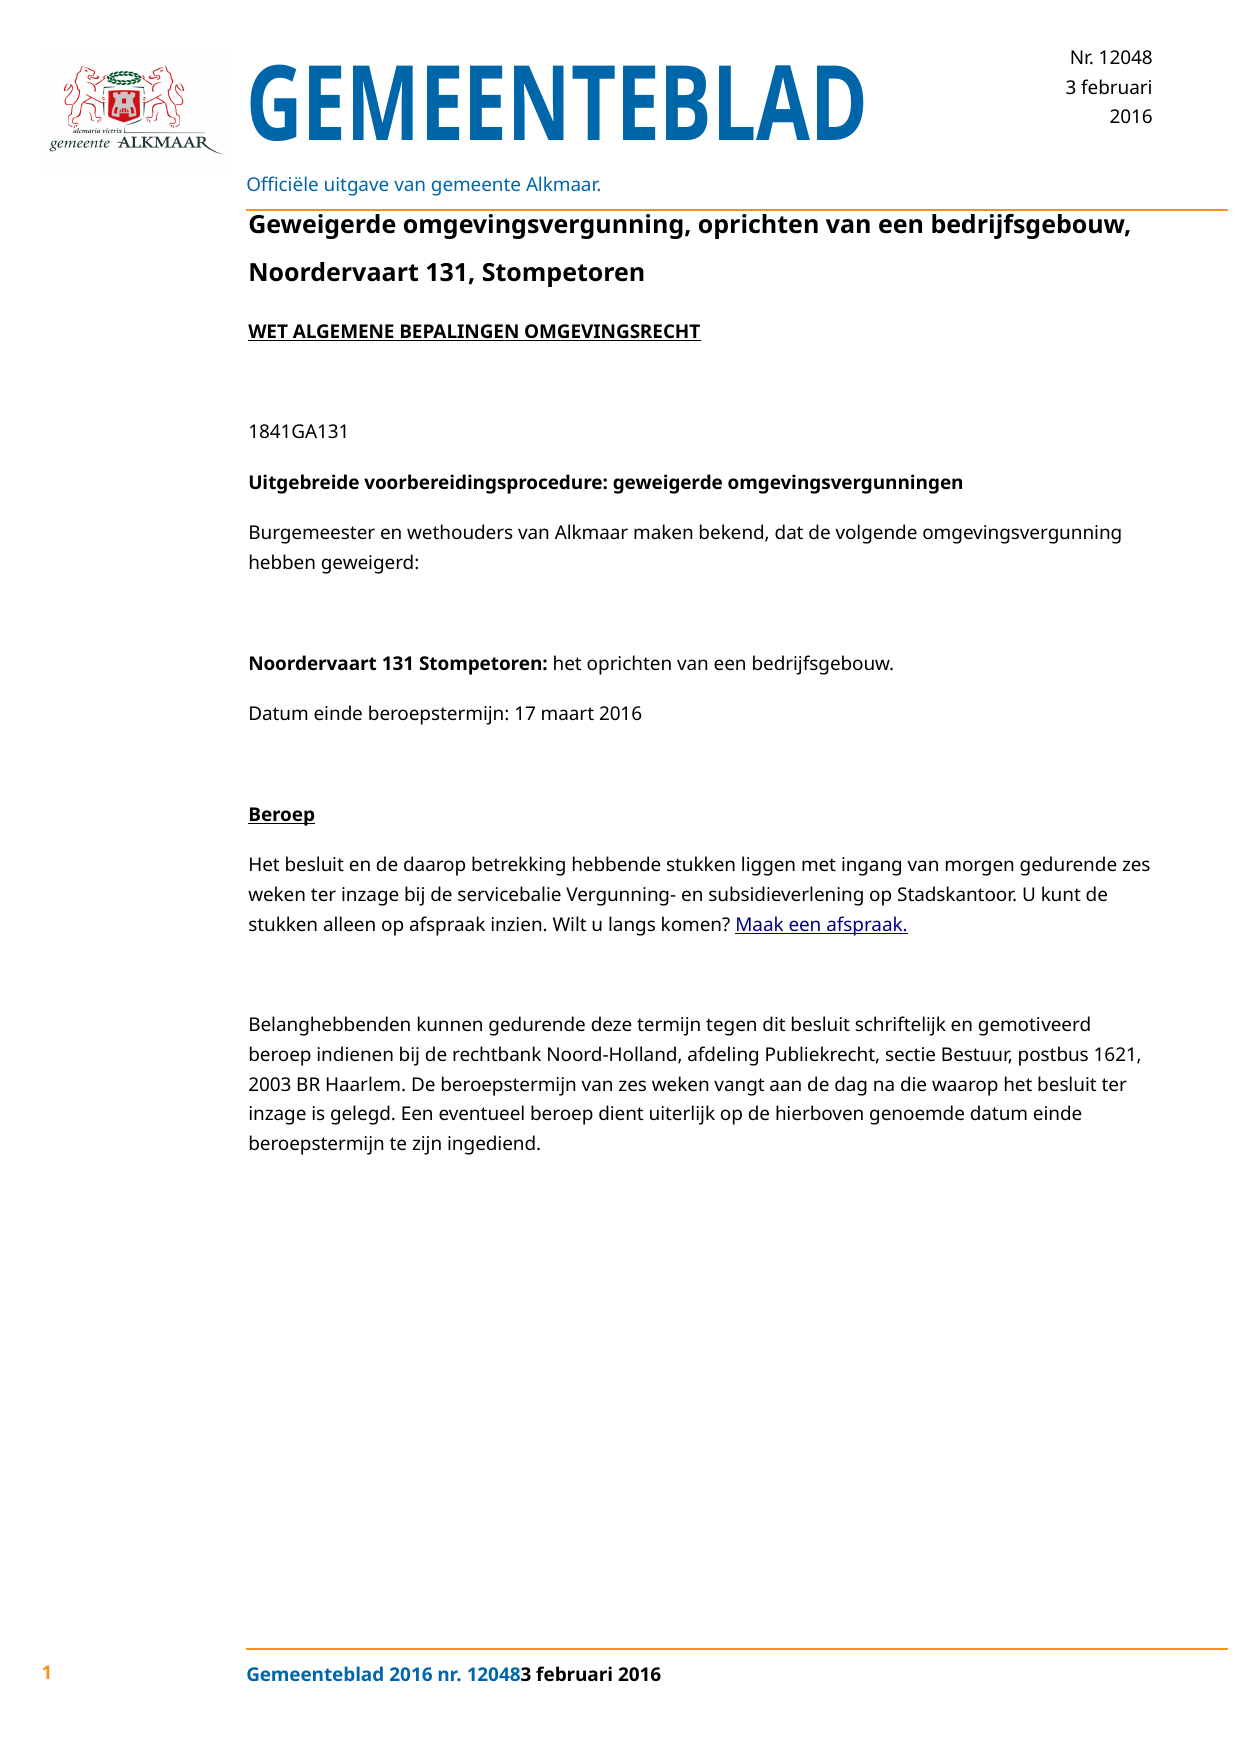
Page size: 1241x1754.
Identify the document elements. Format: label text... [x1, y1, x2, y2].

text Beroep [248, 801, 1152, 827]
text Belanghebbenden kunnen gedurende deze termijn tegen dit besluit schriftelijk en gemoti­veerd beroep indie­nen bij de rechtbank Noord-Holland, afdeling Publiekrecht, sectie Bestuur, postbus 1621, 2003 BR Haarlem. De beroepstermijn van zes weken vangt aan de dag na die waarop het besluit ter inzage is gelegd. Een eventueel beroep dient uiterlijk op de hierboven genoemde datum einde beroepstermijn te zijn ingediend. [248, 1012, 1152, 1156]
text Het besluit en de daarop betrekking hebbende stukken liggen met ingang van morgen gedurende zes weken ter inzage bij de servicebalie Vergunning- en subsidieverlening op Stadskantoor. U kunt de stukken alleen op afspraak inzien. Wilt u langs komen? Maak een afspraak. [248, 852, 1152, 937]
text Datum einde beroepstermijn: 17 maart 2016 [248, 700, 1152, 726]
text Burgemeester en wethouders van Alkmaar maken bekend, dat de volgende omgevingsvergunning hebben geweigerd: [248, 519, 1152, 575]
text 1841GA131 [248, 419, 1152, 444]
text Noordervaart 131 Stompetoren: het oprichten van een bedrijfsgebouw. [248, 650, 1152, 676]
text Uitgebreide voorbereidingsprocedure: geweigerde omgevingsvergunningen [248, 469, 1152, 495]
text WET ALGEMENE BEPALINGEN OMGEVINGSRECHT [248, 318, 1152, 344]
text Geweigerde omgevingsvergunning, oprichten van een bedrijfsgebouw, Noordervaart 131, Stompetoren [248, 211, 1152, 288]
picture [41, 47, 231, 172]
